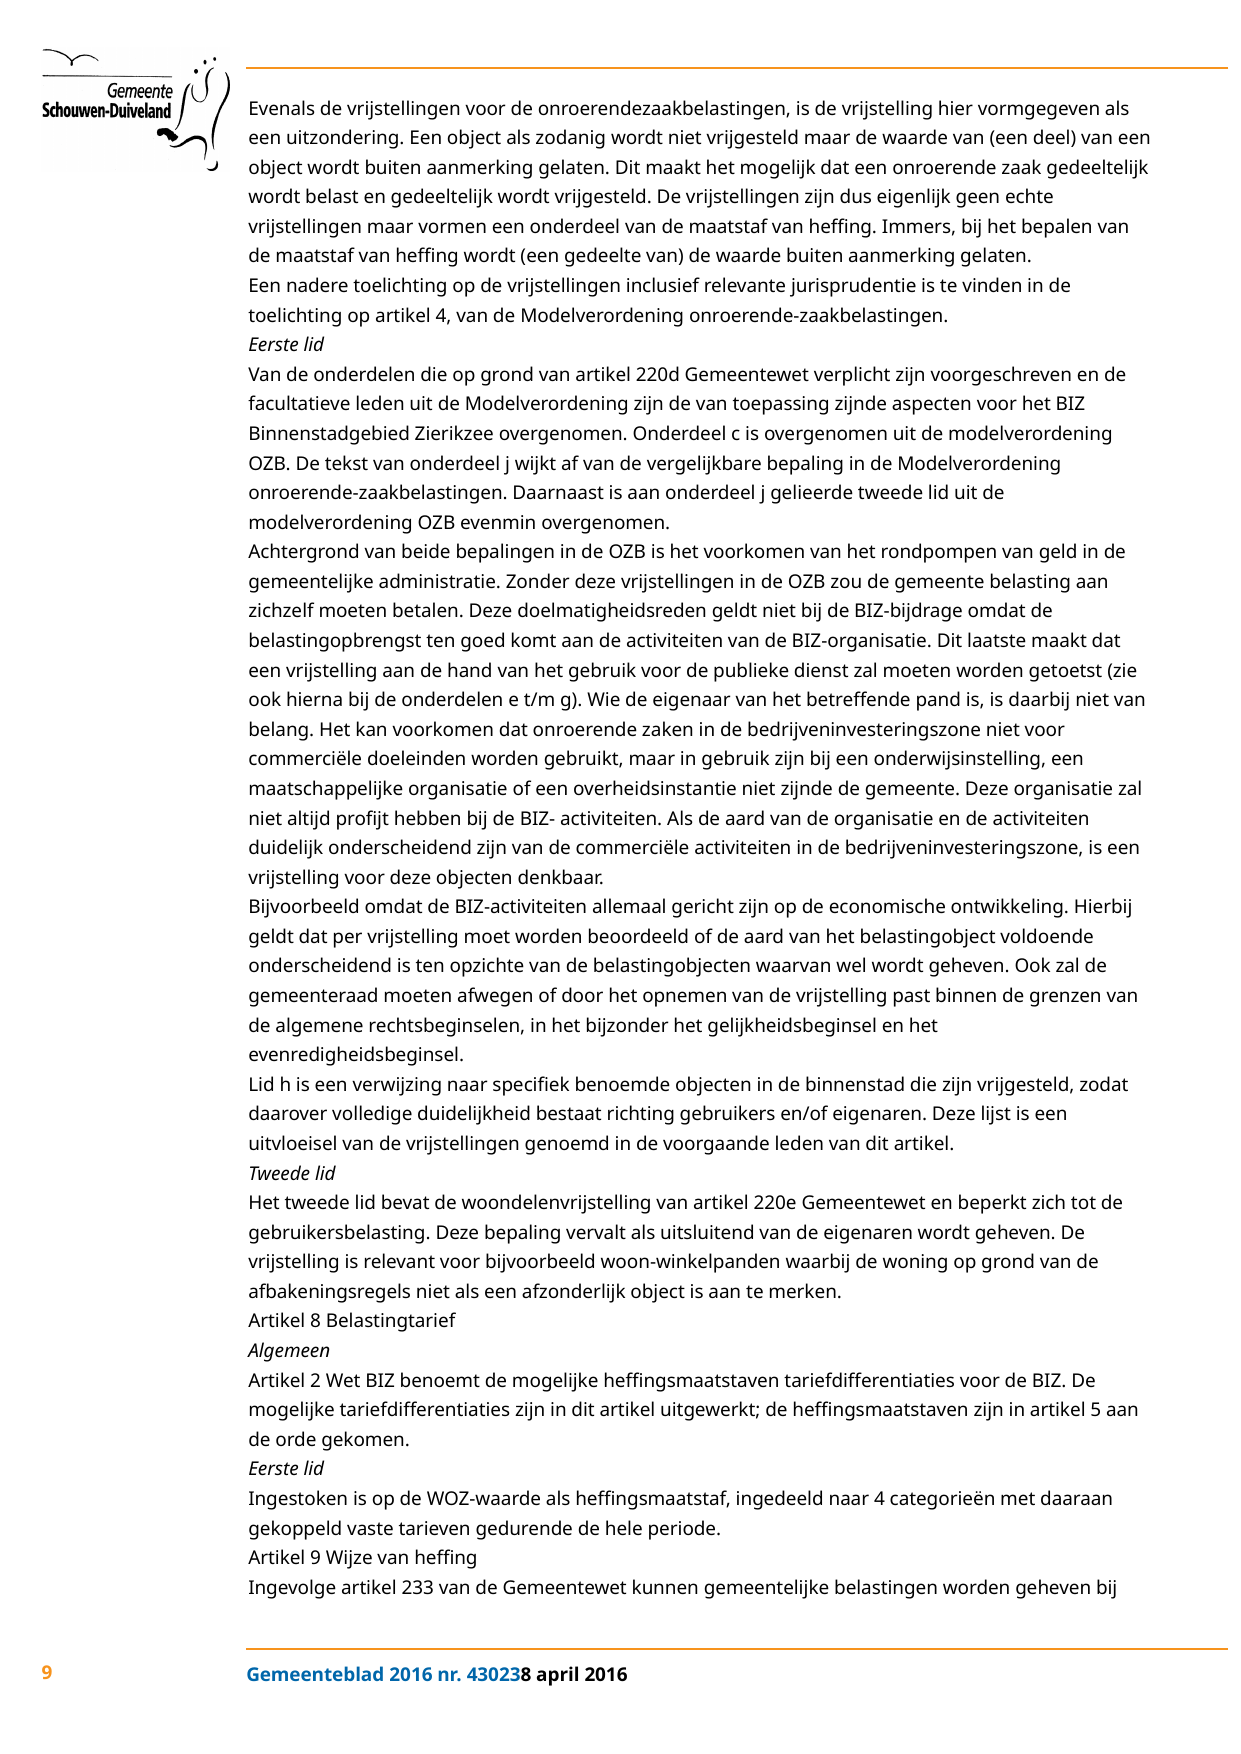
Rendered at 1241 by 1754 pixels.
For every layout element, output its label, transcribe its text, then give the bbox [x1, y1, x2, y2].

text Artikel 2 Wet BIZ benoemt de mogelijke heffingsmaatstaven tariefdifferentiaties voor de BIZ. De mogelijke tariefdifferentiaties zijn in dit artikel uitgewerkt; de heffingsmaatstaven zijn in artikel 5 aan de orde gekomen. [248, 1367, 1152, 1452]
text Achtergrond van beide bepalingen in de OZB is het voorkomen van het rondpompen van geld in de gemeentelijke administratie. Zonder deze vrijstellingen in de OZB zou de gemeente belasting aan zichzelf moeten betalen. Deze doelmatigheidsreden geldt niet bij de BIZ-bijdrage omdat de belastingopbrengst ten goed komt aan de activiteiten van de BIZ-organisatie. Dit laatste maakt dat een vrijstelling aan de hand van het gebruik voor de publieke dienst zal moeten worden getoetst (zie ook hierna bij de onderdelen e t/m g). Wie de eigenaar van het betreffende pand is, is daarbij niet van belang. Het kan voorkomen dat onroerende zaken in de bedrijveninvesteringszone niet voor commerciële doeleinden worden gebruikt, maar in gebruik zijn bij een onderwijsinstelling, een maatschappelijke organisatie of een overheidsinstantie niet zijnde de gemeente. Deze organisatie zal niet altijd profijt hebben bij de BIZ- activiteiten. Als de aard van de organisatie en de activiteiten duidelijk onderscheidend zijn van de commerciële activiteiten in de bedrijveninvesteringszone, is een vrijstelling voor deze objecten denkbaar. [248, 538, 1152, 890]
picture [41, 47, 231, 172]
text Bijvoorbeeld omdat de BIZ-activiteiten allemaal gericht zijn op de economische ontwikkeling. Hierbij geldt dat per vrijstelling moet worden beoordeeld of de aard van het belastingobject voldoende onderscheidend is ten opzichte van de belastingobjecten waarvan wel wordt geheven. Ook zal de gemeenteraad moeten afwegen of door het opnemen van de vrijstelling past binnen de grenzen van de algemene rechtsbeginselen, in het bijzonder het gelijkheidsbeginsel en het evenredigheidsbeginsel. [248, 893, 1152, 1067]
text Ingestoken is op de WOZ-waarde als heffingsmaatstaf, ingedeeld naar 4 categorieën met daaraan gekoppeld vaste tarieven gedurende de hele periode. [248, 1485, 1152, 1541]
text Lid h is een verwijzing naar specifiek benoemde objecten in de binnenstad die zijn vrijgesteld, zodat daarover volledige duidelijkheid bestaat richting gebruikers en/of eigenaren. Deze lijst is een uitvloeisel van de vrijstellingen genoemd in de voorgaande leden van dit artikel. [248, 1071, 1152, 1156]
text Het tweede lid bevat de woondelenvrijstelling van artikel 220e Gemeentewet en beperkt zich tot de gebruikersbelasting. Deze bepaling vervalt als uitsluitend van de eigenaren wordt geheven. De vrijstelling is relevant voor bijvoorbeeld woon-winkelpanden waarbij de woning op grond van de afbakeningsregels niet als een afzonderlijk object is aan te merken. [248, 1189, 1152, 1304]
text Evenals de vrijstellingen voor de onroerendezaakbelastingen, is de vrijstelling hier vormgegeven als een uitzondering. Een object als zodanig wordt niet vrijgesteld maar de waarde van (een deel) van een object wordt buiten aanmerking gelaten. Dit maakt het mogelijk dat een onroerende zaak gedeeltelijk wordt belast en gedeeltelijk wordt vrijgesteld. De vrijstellingen zijn dus eigenlijk geen echte vrijstellingen maar vormen een onderdeel van de maatstaf van heffing. Immers, bij het bepalen van de maatstaf van heffing wordt (een gedeelte van) de waarde buiten aanmerking gelaten. [248, 95, 1152, 268]
text Algemeen [248, 1337, 1152, 1363]
text Een nadere toelichting op de vrijstellingen inclusief relevante jurisprudentie is te vinden in de toelichting op artikel 4, van de Modelverordening onroerende-zaakbelastingen. [248, 272, 1152, 328]
text Eerste lid [248, 1456, 1152, 1481]
text Artikel 9 Wijze van heffing [248, 1544, 1152, 1570]
text Tweede lid [248, 1160, 1152, 1186]
text Van de onderdelen die op grond van artikel 220d Gemeentewet verplicht zijn voorgeschreven en de facultatieve leden uit de Modelverordening zijn de van toepassing zijnde aspecten voor het BIZ Binnenstadgebied Zierikzee overgenomen. Onderdeel c is overgenomen uit de modelverordening OZB. De tekst van onderdeel j wijkt af van de vergelijkbare bepaling in de Modelverordening onroerende-zaakbelastingen. Daarnaast is aan onderdeel j gelieerde tweede lid uit de modelverordening OZB evenmin overgenomen. [248, 361, 1152, 535]
text Eerste lid [248, 331, 1152, 357]
text Ingevolge artikel 233 van de Gemeentewet kunnen gemeentelijke belastingen worden geheven bij [248, 1574, 1152, 1600]
text Artikel 8 Belastingtarief [248, 1308, 1152, 1333]
